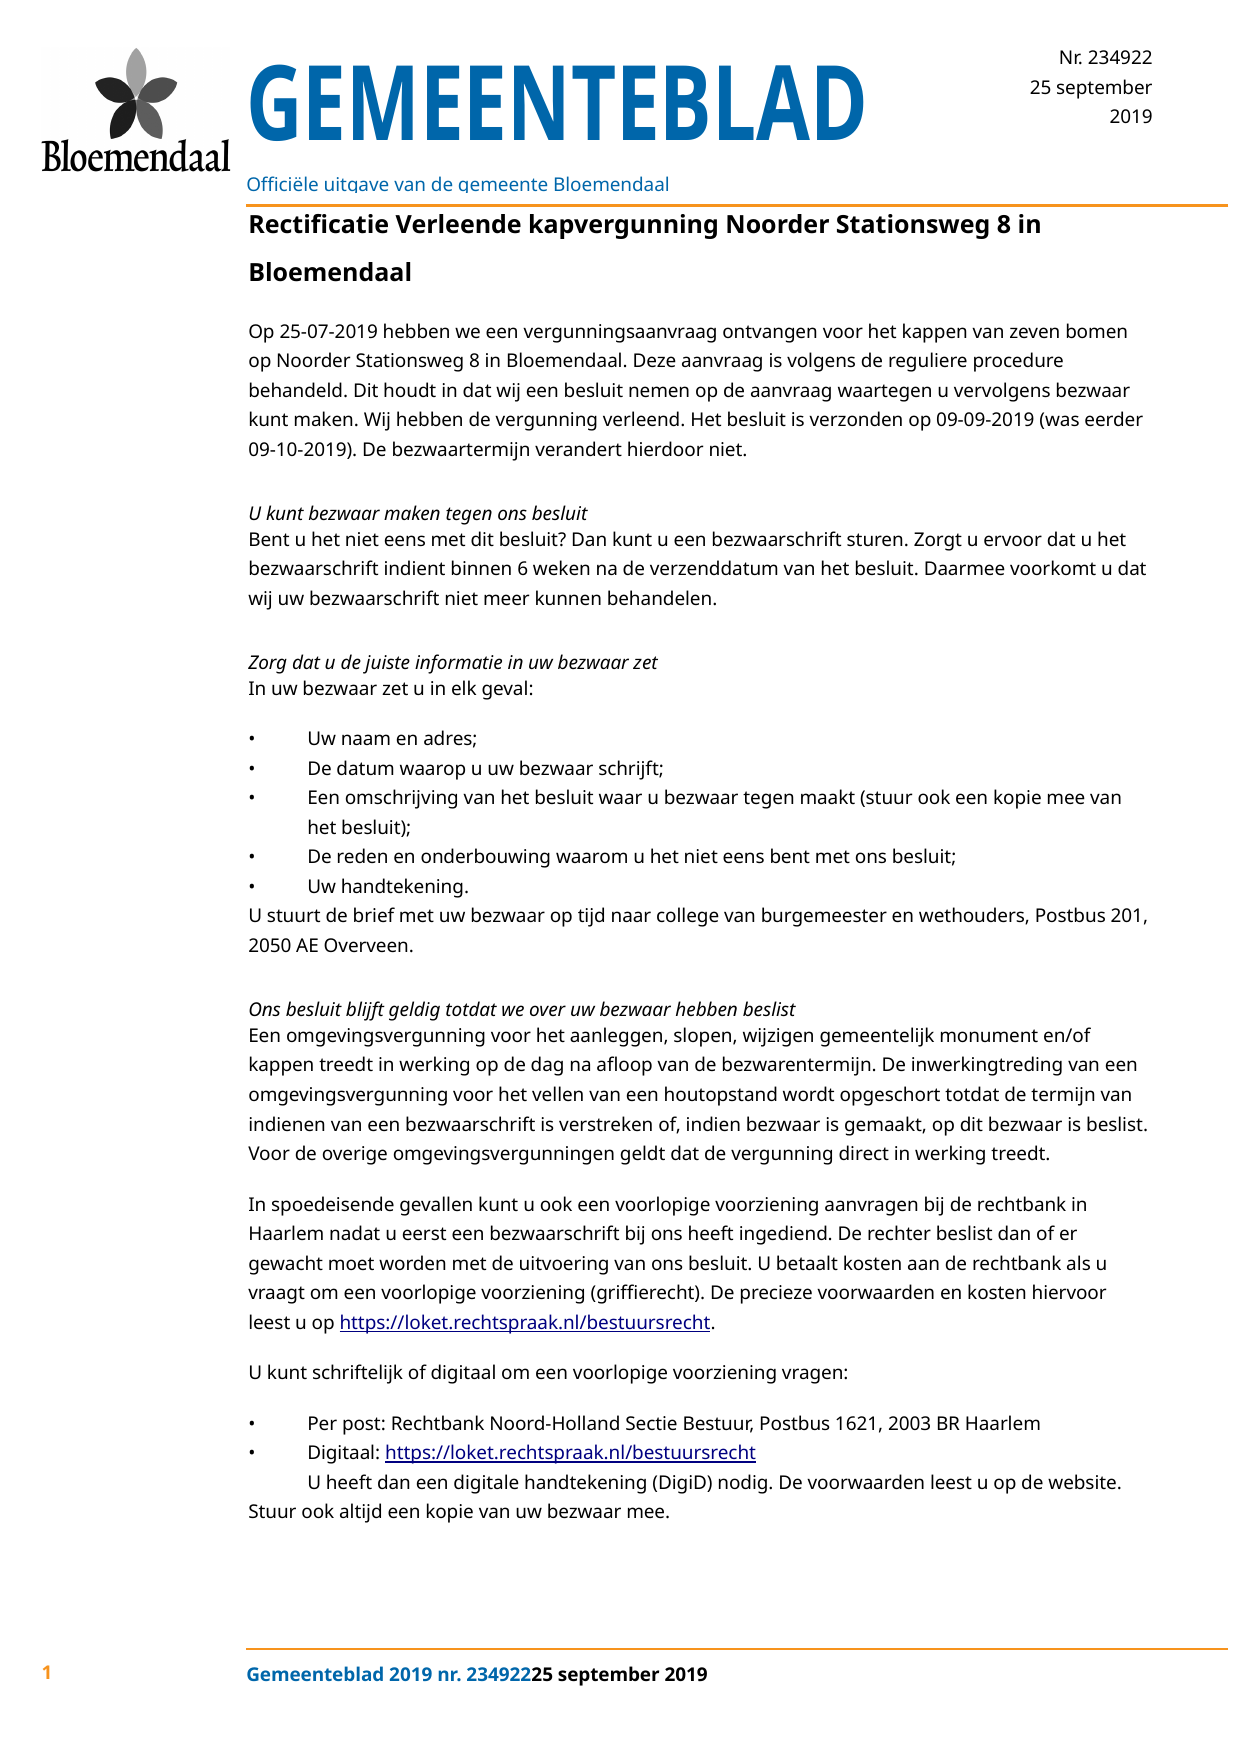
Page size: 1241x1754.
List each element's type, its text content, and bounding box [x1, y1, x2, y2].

list De datum waarop u uw bezwaar schrijft; [248, 755, 1152, 781]
text Ons besluit blijft geldig totdat we over uw bezwaar hebben beslist [248, 996, 1152, 1022]
text U stuurt de brief met uw bezwaar op tijd naar college van burgemeester en wethouders, Postbus 201, 2050 AE Overveen. [248, 903, 1152, 958]
text Zorg dat u de juiste informatie in uw bezwaar zet [248, 649, 1152, 675]
list Digitaal: https://loket.rechtspraak.nl/bestuursrecht [248, 1439, 1152, 1465]
text Bent u het niet eens met dit besluit? Dan kunt u een bezwaarschrift sturen. Zorgt u ervoor dat u het bezwaarschrift indient binnen 6 weken na de verzenddatum van het besluit. Daarmee voorkomt u dat wij uw bezwaarschrift niet meer kunnen behandelen. [248, 526, 1152, 611]
list U heeft dan een digitale handtekening (DigiD) nodig. De voorwaarden leest u op de website. [248, 1469, 1152, 1495]
list Per post: Rechtbank Noord-Holland Sectie Bestuur, Postbus 1621, 2003 BR Haarlem [248, 1410, 1152, 1436]
list Uw handtekening. [248, 873, 1152, 899]
text Rectificatie Verleende kapvergunning Noorder Stationsweg 8 in Bloemendaal [248, 207, 1152, 288]
text Op 25-07-2019 hebben we een vergunningsaanvraag ontvangen voor het kappen van zeven bomen op Noorder Stationsweg 8 in Bloemendaal. Deze aanvraag is volgens de reguliere procedure behandeld. Dit houdt in dat wij een besluit nemen op de aanvraag waartegen u vervolgens bezwaar kunt maken. Wij hebben de vergunning verleend. Het besluit is verzonden op 09-09-2019 (was eerder 09-10-2019). De bezwaartermijn verandert hierdoor niet. [248, 318, 1152, 462]
text Een omgevingsvergunning voor het aanleggen, slopen, wijzigen gemeentelijk monument en/of kappen treedt in werking op de dag na afloop van de bezwarentermijn. De inwerkingtreding van een omgevingsvergunning voor het vellen van een houtopstand wordt opgeschort totdat de termijn van indienen van een bezwaarschrift is verstreken of, indien bezwaar is gemaakt, op dit bezwaar is beslist. Voor de overige omgevingsvergunningen geldt dat de vergunning direct in werking treedt. [248, 1022, 1152, 1166]
picture [41, 47, 231, 172]
text Stuur ook altijd een kopie van uw bezwaar mee. [248, 1499, 1152, 1524]
text In spoedeisende gevallen kunt u ook een voorlopige voorziening aanvragen bij de rechtbank in Haarlem nadat u eerst een bezwaarschrift bij ons heeft ingediend. De rechter beslist dan of er gewacht moet worden met de uitvoering van ons besluit. U betaalt kosten aan de rechtbank als u vraagt om een voorlopige voorziening (griffierecht). De precieze voorwaarden en kosten hiervoor leest u op https://loket.rechtspraak.nl/bestuursrecht. [248, 1191, 1152, 1335]
list Uw naam en adres; [248, 725, 1152, 751]
text U kunt schriftelijk of digitaal om een voorlopige voorziening vragen: [248, 1359, 1152, 1385]
text U kunt bezwaar maken tegen ons besluit [248, 500, 1152, 526]
list De reden en onderbouwing waarom u het niet eens bent met ons besluit; [248, 843, 1152, 869]
text In uw bezwaar zet u in elk geval: [248, 675, 1152, 701]
list Een omschrijving van het besluit waar u bezwaar tegen maakt (stuur ook een kopie mee van het besluit); [248, 784, 1152, 840]
